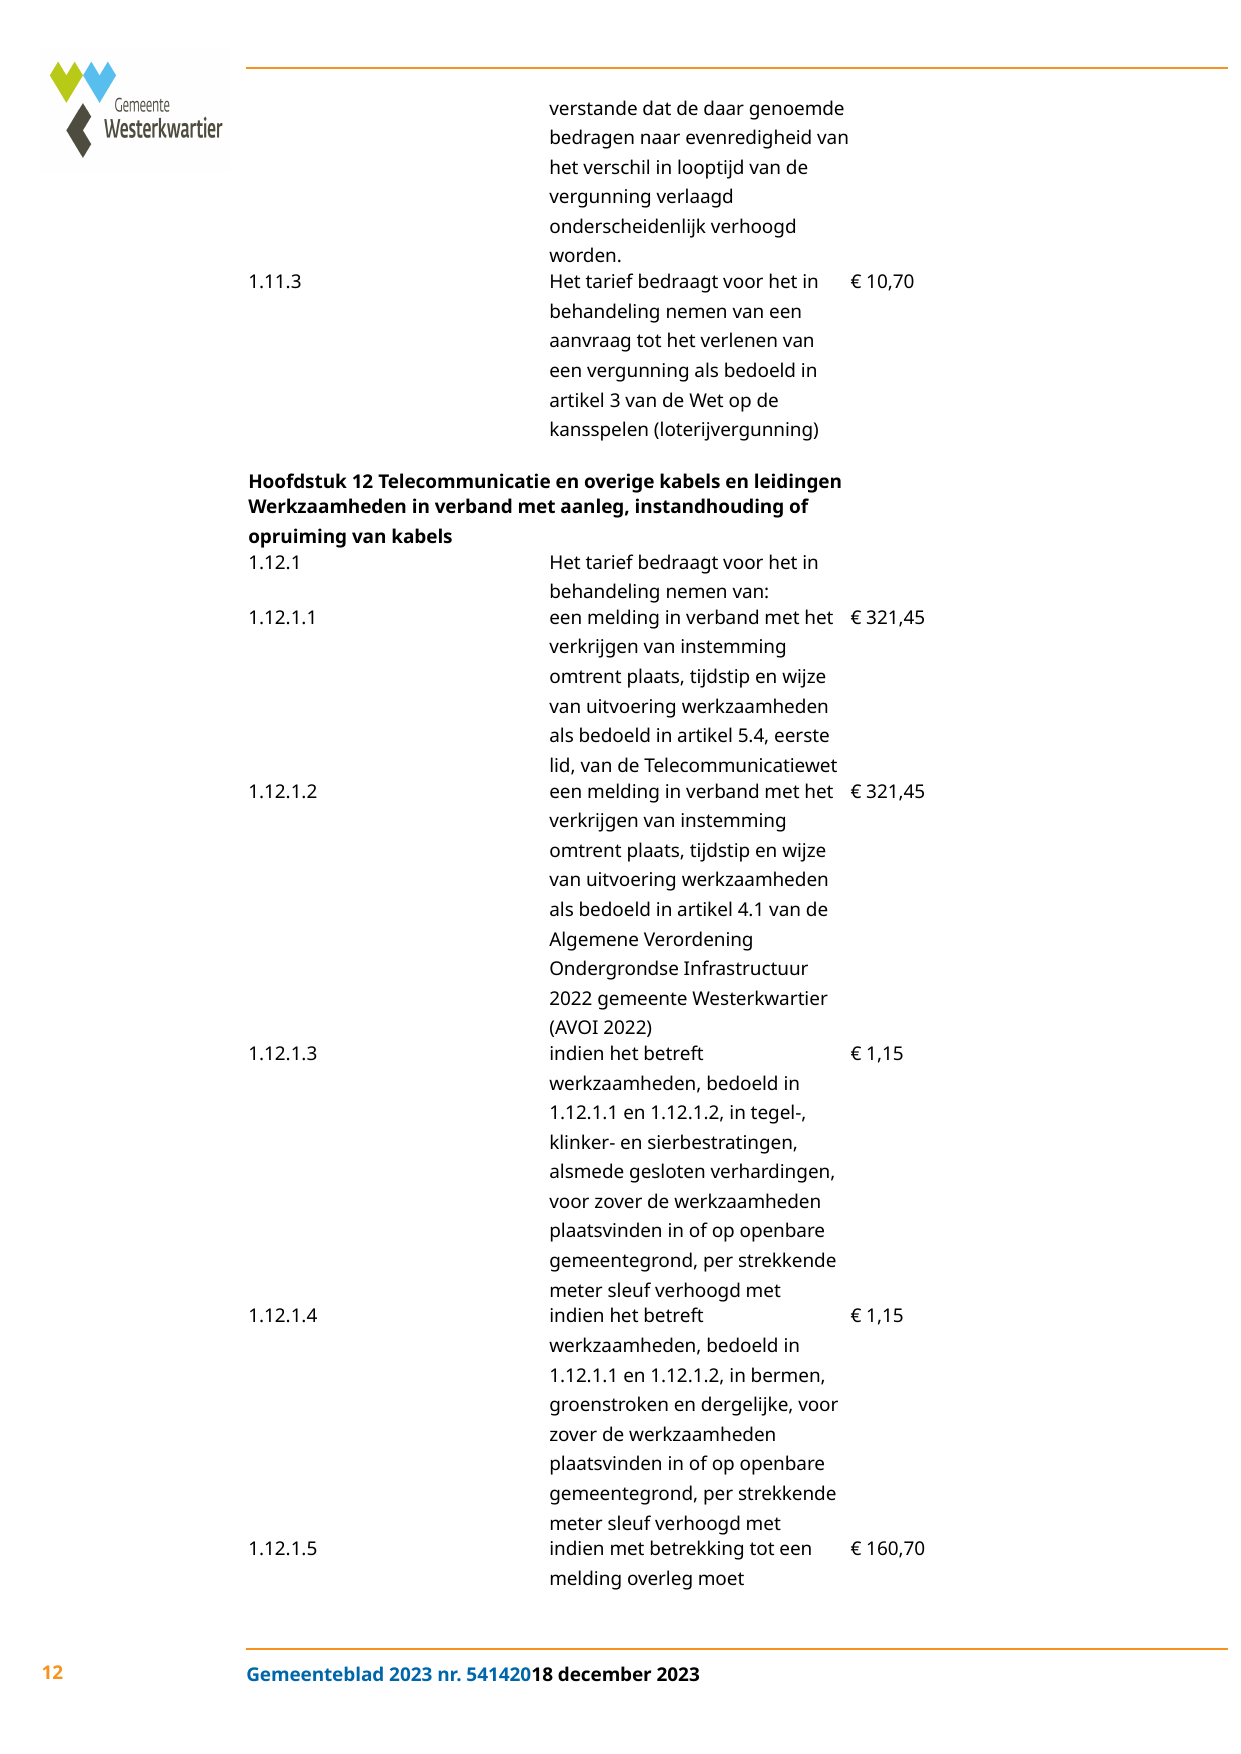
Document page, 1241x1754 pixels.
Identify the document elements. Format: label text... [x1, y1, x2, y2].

table_cell Het tarief bedraagt voor het in behandeling nemen van: [549, 549, 850, 604]
table_cell [248, 95, 549, 268]
table_cell [850, 95, 1152, 268]
table_cell € 1,15 [850, 1303, 1152, 1535]
table_cell € 10,70 [850, 269, 1152, 442]
table_cell 1.11.3 [248, 269, 549, 442]
table_cell verstande dat de daar genoemde bedragen naar evenredigheid van het verschil in looptijd van de vergunning verlaagd onderscheidenlijk verhoogd worden. [549, 95, 850, 268]
table_cell indien het betreft werkzaamheden, bedoeld in 1.12.1.1 en 1.12.1.2, in bermen, groenstroken en dergelijke, voor zover de werkzaamheden plaatsvinden in of op openbare gemeentegrond, per strekkende meter sleuf verhoogd met [549, 1303, 850, 1535]
table_cell 1.12.1 [248, 549, 549, 604]
table_cell € 321,45 [850, 604, 1152, 778]
picture [41, 47, 231, 172]
table_cell 1.12.1.3 [248, 1040, 549, 1303]
table_cell 1.12.1.1 [248, 604, 549, 778]
table_cell een melding in verband met het verkrijgen van instemming omtrent plaats, tijdstip en wijze van uitvoering werkzaamheden als bedoeld in artikel 4.1 van de Algemene Verordening Ondergrondse Infrastructuur 2022 gemeente Westerkwartier (AVOI 2022) [549, 778, 850, 1040]
table_cell Werkzaamheden in verband met aanleg, instandhouding of opruiming van kabels [248, 494, 850, 549]
table_cell € 321,45 [850, 778, 1152, 1040]
table_cell [248, 442, 549, 468]
table_cell 1.12.1.2 [248, 778, 549, 1040]
table_cell [850, 442, 1152, 468]
table_cell indien met betrekking tot een melding overleg moet [549, 1535, 850, 1591]
table_cell Hoofdstuk 12 Telecommunicatie en overige kabels en leidingen [248, 468, 850, 493]
table_cell [850, 468, 1152, 493]
table_cell een melding in verband met het verkrijgen van instemming omtrent plaats, tijdstip en wijze van uitvoering werkzaamheden als bedoeld in artikel 5.4, eerste lid, van de Telecommunicatiewet [549, 604, 850, 778]
table_cell indien het betreft werkzaamheden, bedoeld in 1.12.1.1 en 1.12.1.2, in tegel-, klinker- en sierbestratingen, alsmede gesloten verhardingen, voor zover de werkzaamheden plaatsvinden in of op openbare gemeentegrond, per strekkende meter sleuf verhoogd met [549, 1040, 850, 1303]
table_cell 1.12.1.4 [248, 1303, 549, 1535]
table_cell 1.12.1.5 [248, 1535, 549, 1591]
table_cell € 160,70 [850, 1535, 1152, 1591]
table_cell Het tarief bedraagt voor het in behandeling nemen van een aanvraag tot het verlenen van een vergunning als bedoeld in artikel 3 van de Wet op de kansspelen (loterijvergunning) [549, 269, 850, 442]
table_cell € 1,15 [850, 1040, 1152, 1303]
table_cell [850, 494, 1152, 549]
table_cell [549, 442, 850, 468]
table_cell [850, 549, 1152, 604]
